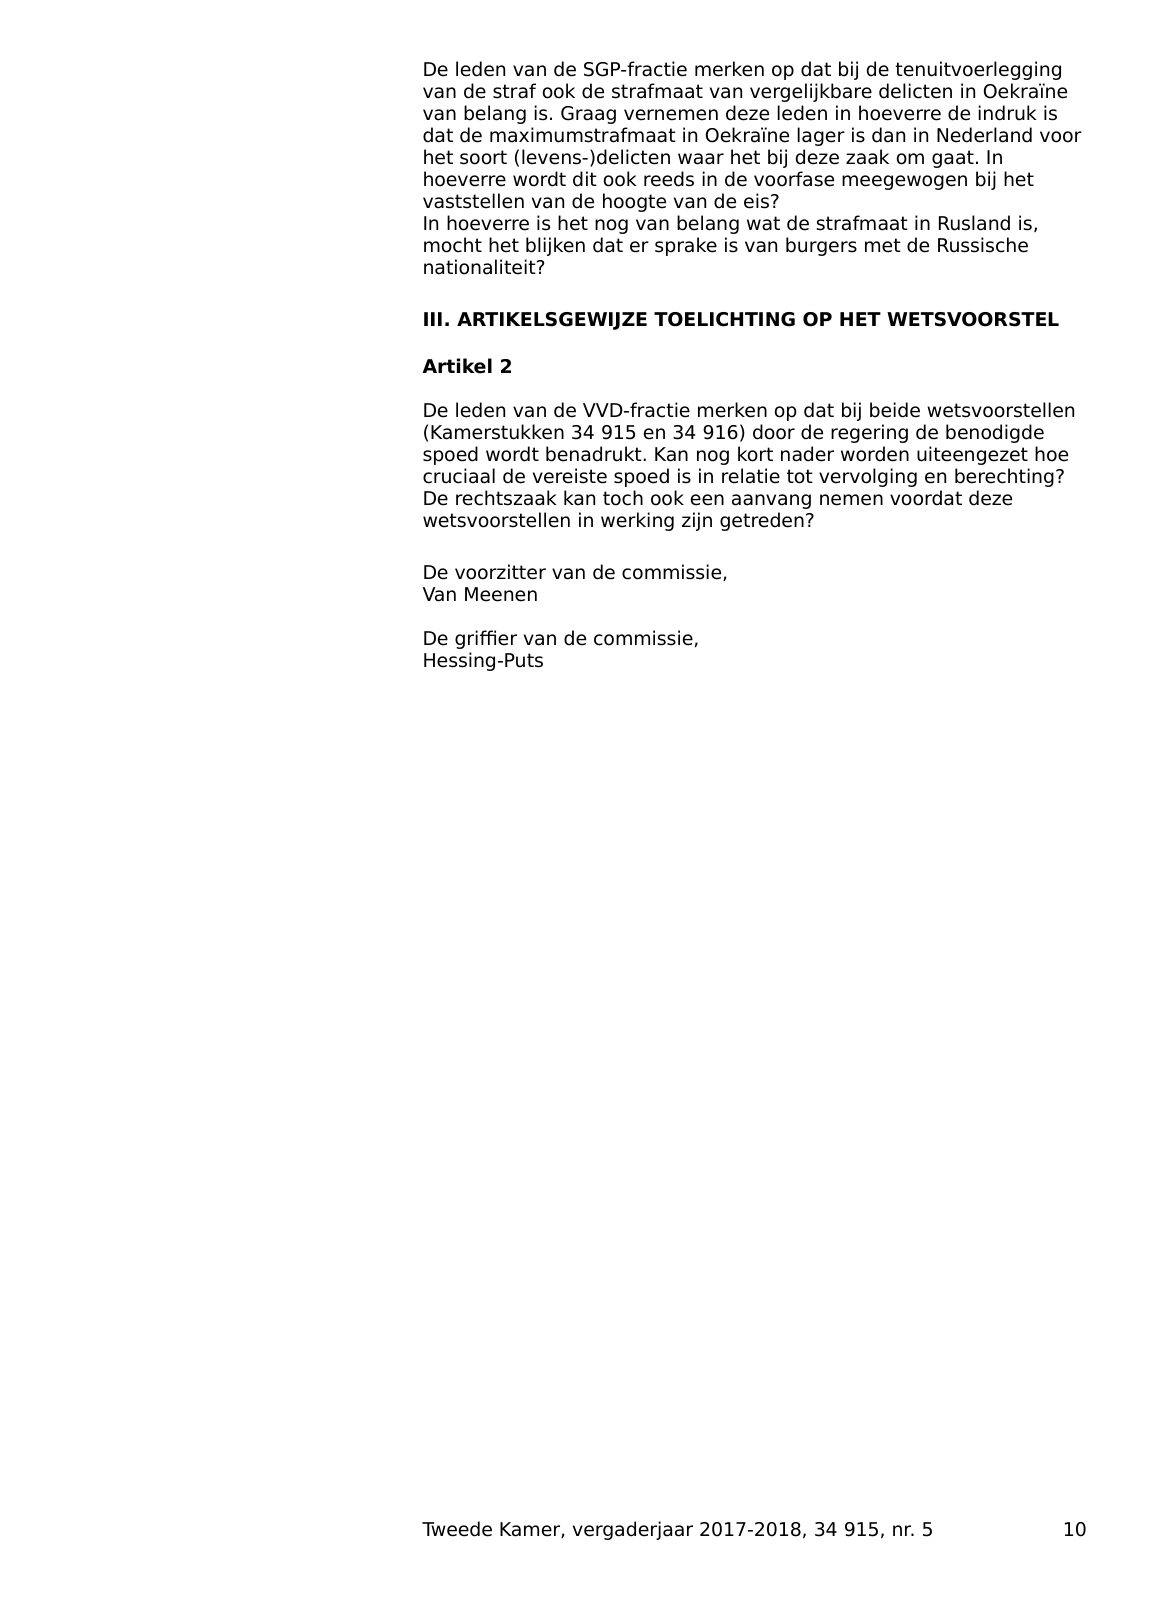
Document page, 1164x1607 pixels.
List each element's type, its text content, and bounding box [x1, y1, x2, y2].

subtitle III. ARTIKELSGEWIJZE TOELICHTING OP HET WETSVOORSTEL [422, 309, 1087, 331]
text De leden van de SGP-fractie merken op dat bij de tenuitvoerlegging van de straf ook de strafmaat van vergelijkbare delicten in Oekraïne van belang is. Graag vernemen deze leden in hoeverre de indruk is dat de maximumstrafmaat in Oekraïne lager is dan in Nederland voor het soort (levens-)delicten waar het bij deze zaak om gaat. In hoeverre wordt dit ook reeds in de voorfase meegewogen bij het vaststellen van de hoogte van de eis? [422, 59, 1087, 213]
text In hoeverre is het nog van belang wat de strafmaat in Rusland is, mocht het blijken dat er sprake is van burgers met de Russische nationaliteit? [422, 213, 1087, 279]
subtitle Artikel 2 [422, 356, 1087, 378]
text De leden van de VVD-fractie merken op dat bij beide wetsvoorstellen (Kamerstukken 34 915 en 34 916) door de regering de benodigde spoed wordt benadrukt. Kan nog kort nader worden uiteengezet hoe cruciaal de vereiste spoed is in relatie tot vervolging en berechting? De rechtszaak kan toch ook een aanvang nemen voordat deze wetsvoorstellen in werking zijn getreden? [422, 400, 1087, 532]
text De griffier van de commissie, Hessing-Puts [422, 628, 1087, 672]
text De voorzitter van de commissie, Van Meenen [422, 562, 1087, 606]
